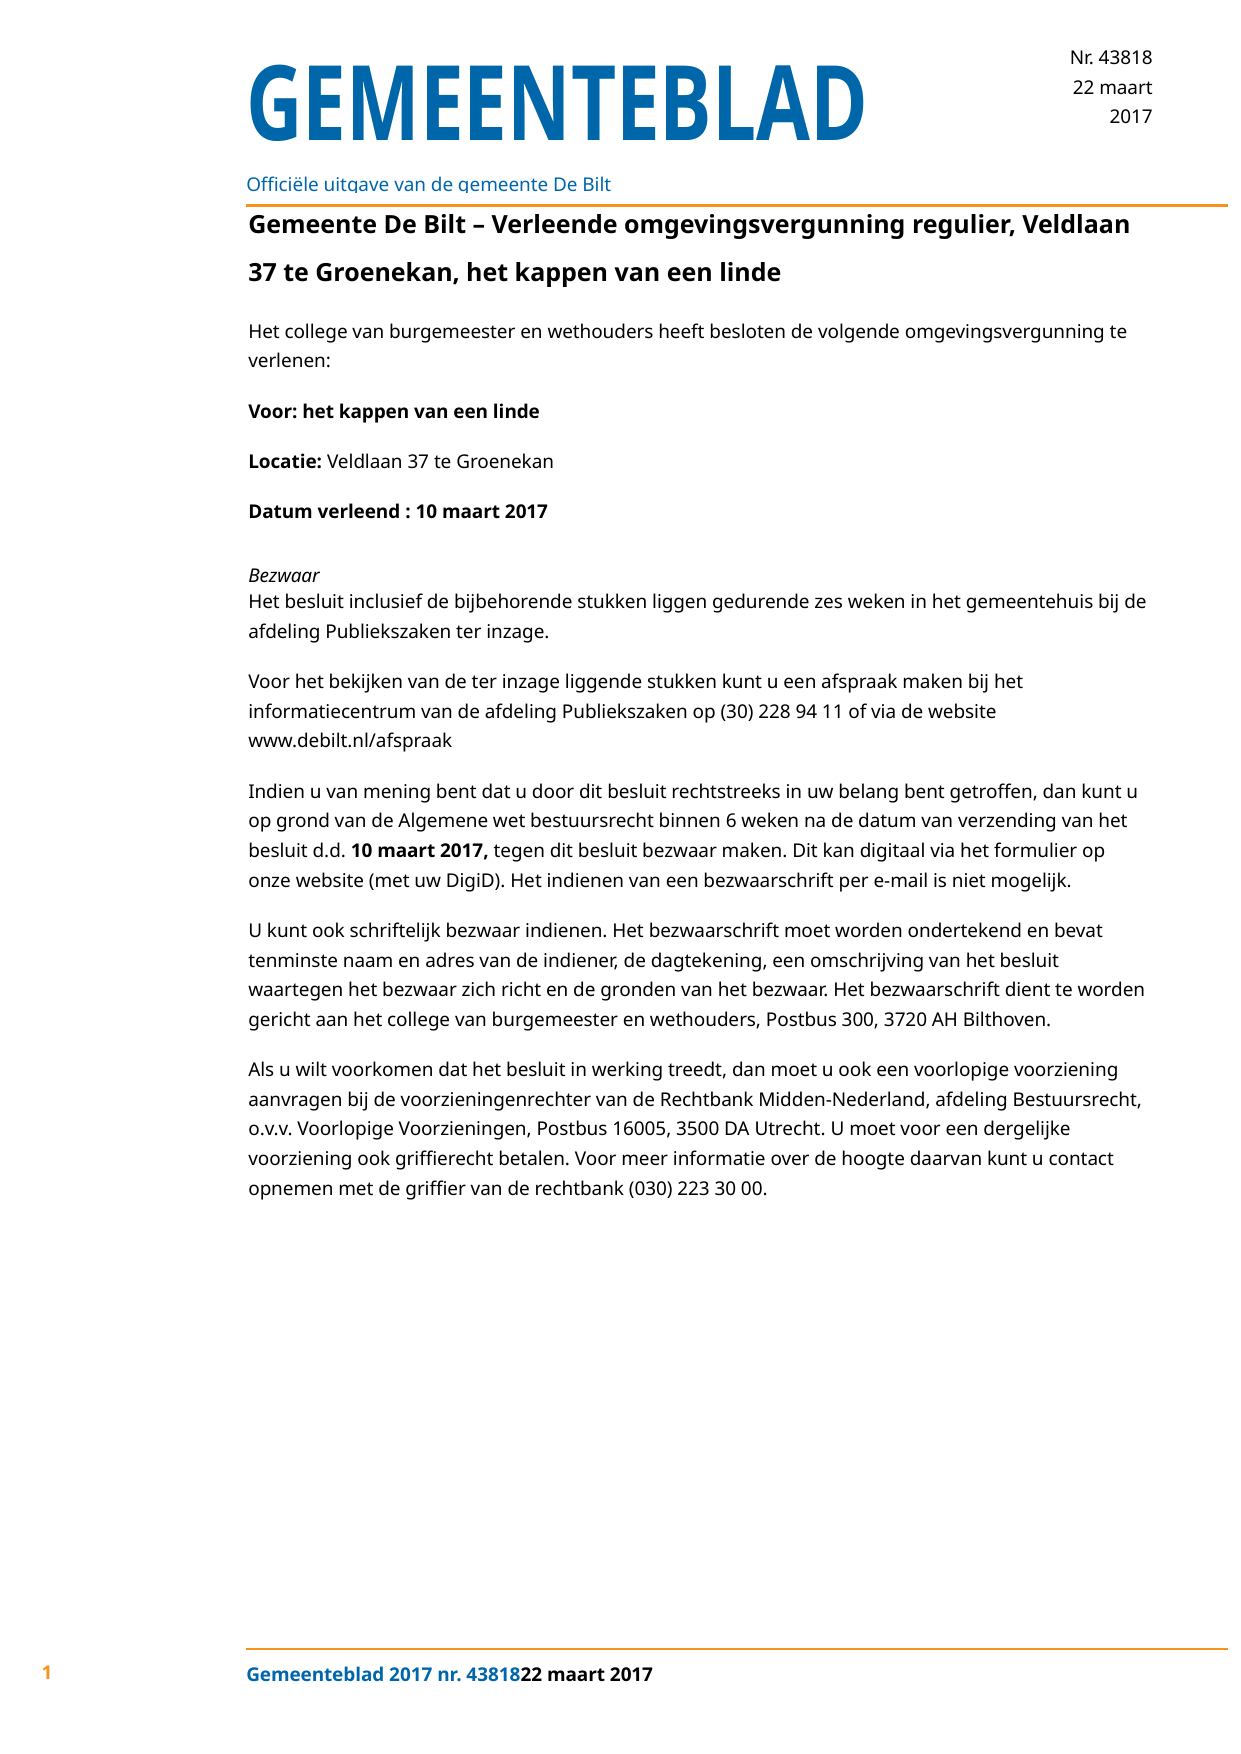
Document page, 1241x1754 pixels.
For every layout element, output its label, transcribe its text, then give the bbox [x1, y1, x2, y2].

text Locatie: Veldlaan 37 te Groenekan [248, 448, 1152, 474]
text Indien u van mening bent dat u door dit besluit rechtstreeks in uw belang bent getroffen, dan kunt u op grond van de Algemene wet bestuursrecht binnen 6 weken na de datum van verzending van het besluit d.d. 10 maart 2017, tegen dit besluit bezwaar maken. Dit kan digitaal via het formulier op onze website (met uw DigiD). Het indienen van een bezwaarschrift per e-mail is niet mogelijk. [248, 778, 1152, 892]
text Voor het bekijken van de ter inzage liggende stukken kunt u een afspraak maken bij het informatiecentrum van de afdeling Publiekszaken op (30) 228 94 11 of via de website www.debilt.nl/afspraak [248, 668, 1152, 753]
text Voor: het kappen van een linde [248, 398, 1152, 424]
text Als u wilt voorkomen dat het besluit in werking treedt, dan moet u ook een voorlopige voorziening aanvragen bij de voorzieningenrechter van de Rechtbank Midden-Nederland, afdeling Bestuursrecht, o.v.v. Voorlopige Voorzieningen, Postbus 16005, 3500 DA Utrecht. U moet voor een dergelijke voorziening ook griffierecht betalen. Voor meer informatie over de hoogte daarvan kunt u contact opnemen met de griffier van de rechtbank (030) 223 30 00. [248, 1056, 1152, 1200]
text Bezwaar [248, 563, 1152, 588]
text Gemeente De Bilt – Verleende omgevingsvergunning regulier, Veldlaan 37 te Groenekan, het kappen van een linde [248, 207, 1152, 288]
picture [41, 47, 231, 172]
text Datum verleend : 10 maart 2017 [248, 499, 1152, 524]
text Het besluit inclusief de bijbehorende stukken liggen gedurende zes weken in het gemeentehuis bij de afdeling Publiekszaken ter inzage. [248, 588, 1152, 644]
text Het college van burgemeester en wethouders heeft besloten de volgende omgevingsvergunning te verlenen: [248, 318, 1152, 373]
text U kunt ook schriftelijk bezwaar indienen. Het bezwaarschrift moet worden ondertekend en bevat tenminste naam en adres van de indiener, de dagtekening, een omschrijving van het besluit waartegen het bezwaar zich richt en de gronden van het bezwaar. Het bezwaarschrift dient te worden gericht aan het college van burgemeester en wethouders, Postbus 300, 3720 AH Bilthoven. [248, 917, 1152, 1032]
